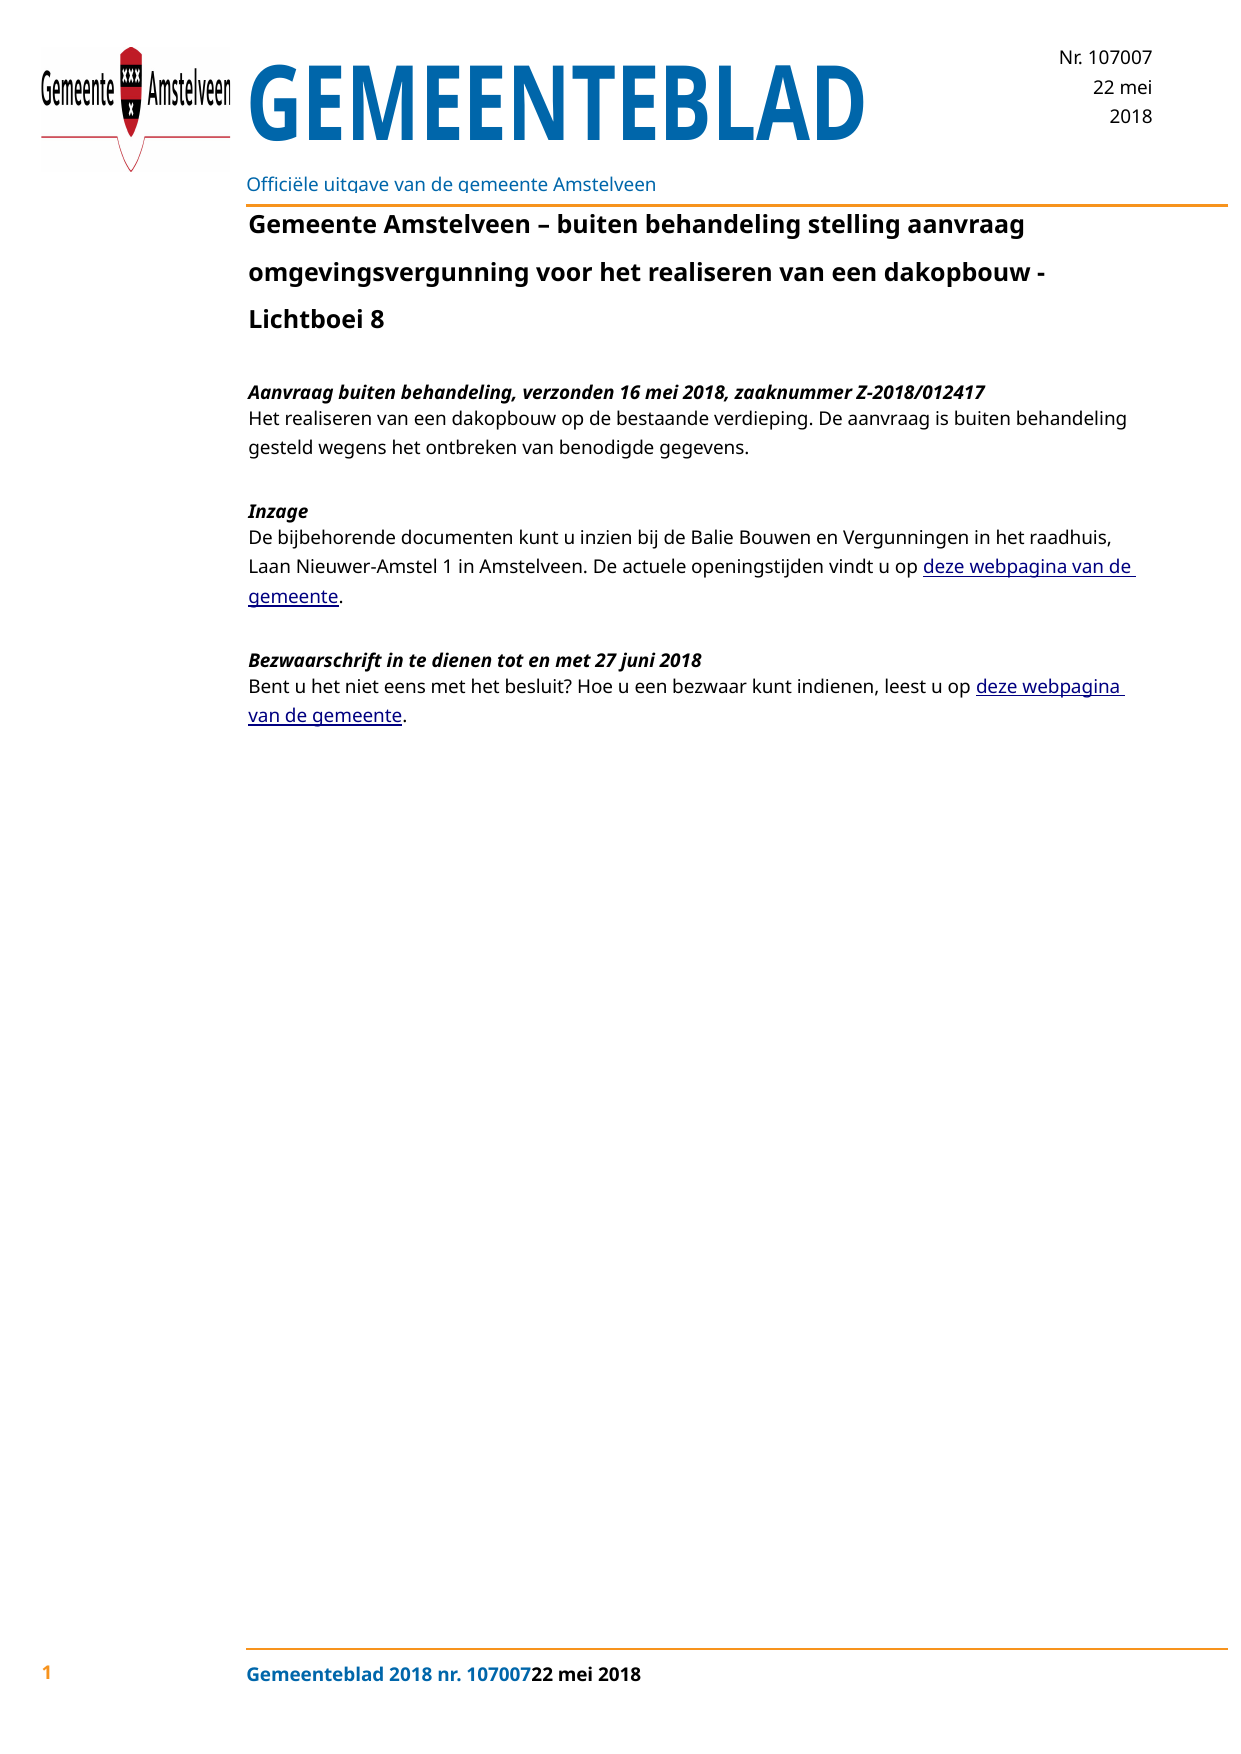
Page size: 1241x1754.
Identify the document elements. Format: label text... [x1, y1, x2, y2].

text Bent u het niet eens met het besluit? Hoe u een bezwaar kunt indienen, leest u op deze webpagina van de gemeente. [248, 673, 1152, 728]
picture [41, 47, 231, 172]
text Bezwaarschrift in te dienen tot en met 27 juni 2018 [248, 647, 1152, 673]
text De bijbehorende documenten kunt u inzien bij de Balie Bouwen en Vergunningen in het raadhuis, Laan Nieuwer-Amstel 1 in Amstelveen. De actuele openingstijden vindt u op deze webpagina van de gemeente. [248, 524, 1152, 609]
text Aanvraag buiten behandeling, verzonden 16 mei 2018, zaaknummer Z-2018/012417 [248, 379, 1152, 405]
text Het realiseren van een dakopbouw op de bestaande verdieping. De aanvraag is buiten behandeling gesteld wegens het ontbreken van benodigde gegevens. [248, 405, 1152, 460]
text Gemeente Amstelveen – buiten behandeling stelling aanvraag omgevingsvergunning voor het realiseren van een dakopbouw - Lichtboei 8 [248, 207, 1152, 336]
text Inzage [248, 498, 1152, 524]
